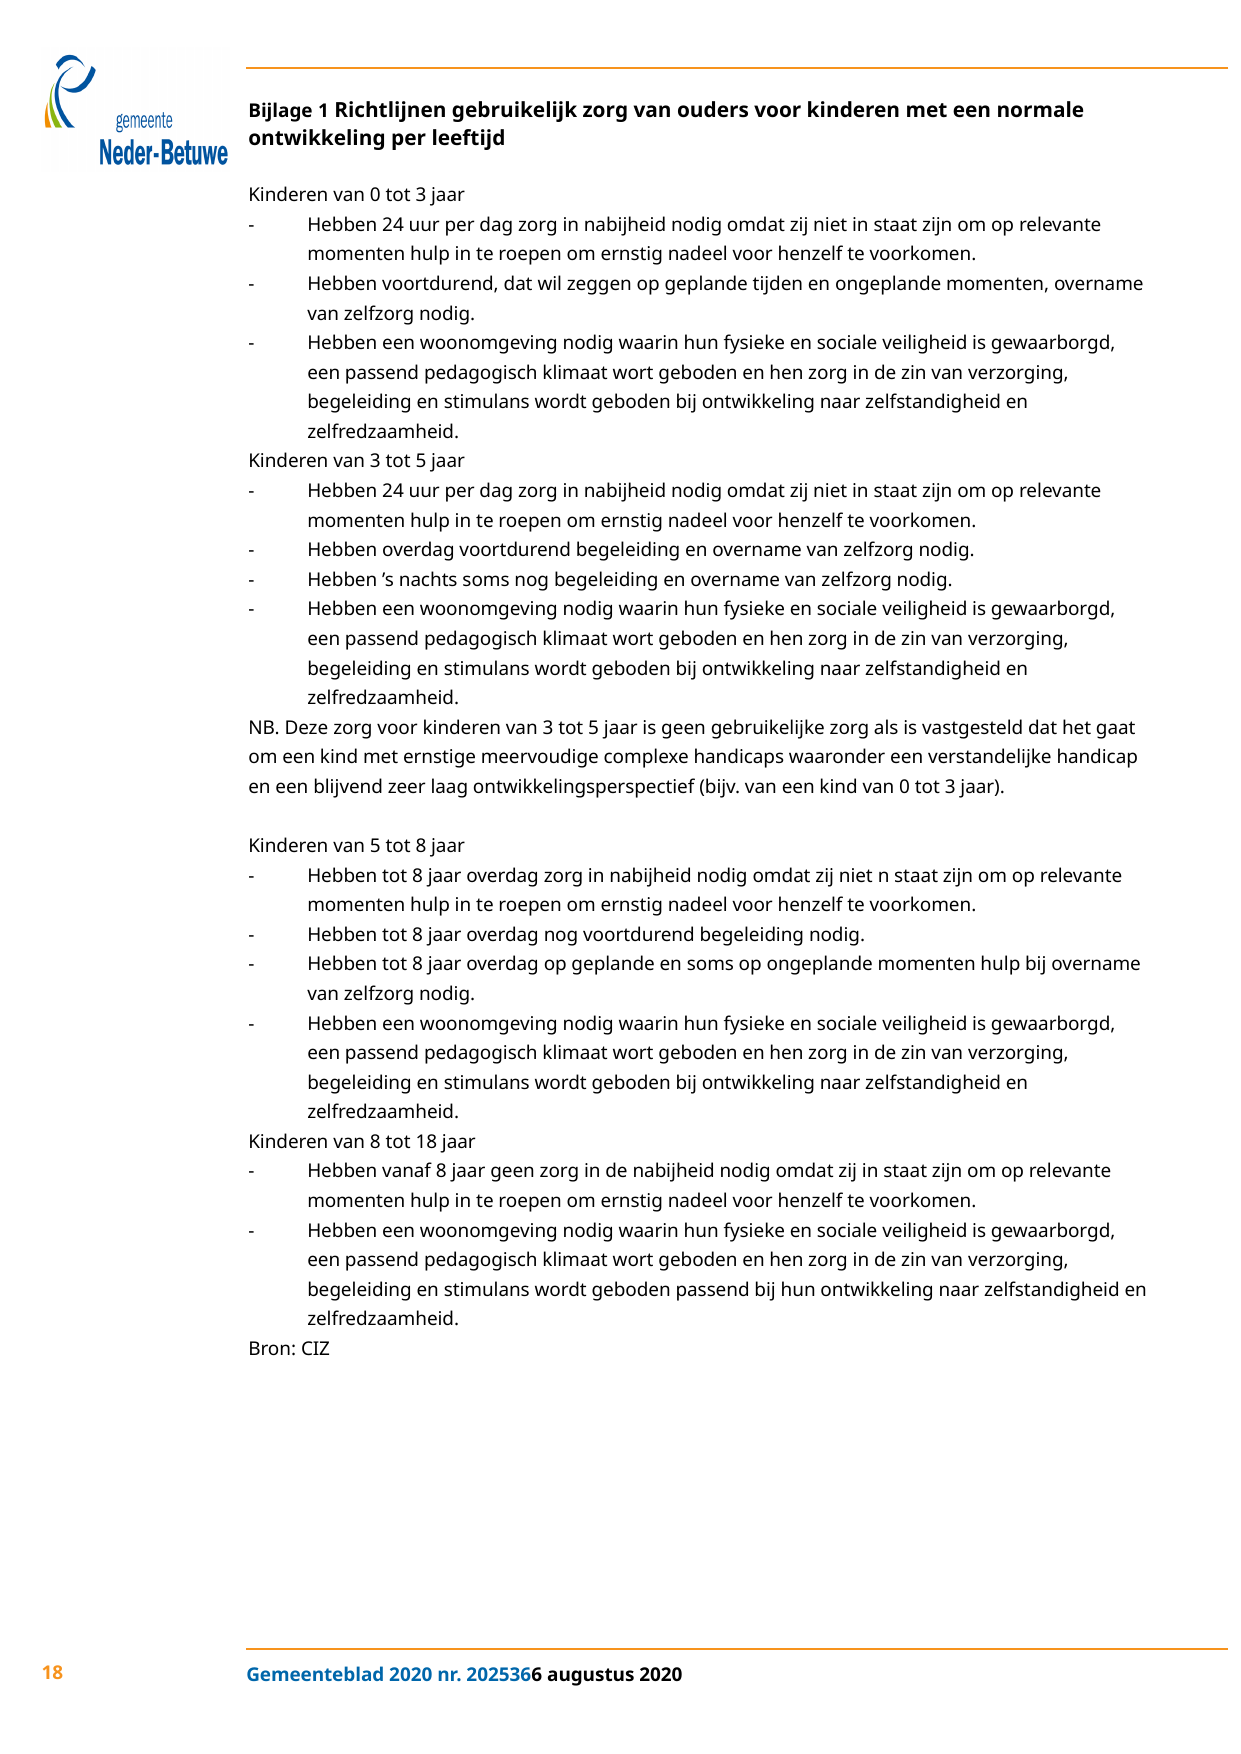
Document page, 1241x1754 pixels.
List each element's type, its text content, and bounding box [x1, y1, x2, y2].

text Kinderen van 3 tot 5 jaar [248, 448, 1152, 473]
text Kinderen van 5 tot 8 jaar [248, 832, 1152, 858]
list Hebben een woonomgeving nodig waarin hun fysieke en sociale veiligheid is gewaarborgd, een passend pedagogisch klimaat wort geboden en hen zorg in de zin van verzorging, begeleiding en stimulans wordt geboden bij ontwikkeling naar zelfstandigheid en zelfredzaamheid. [248, 596, 1152, 710]
list Hebben een woonomgeving nodig waarin hun fysieke en sociale veiligheid is gewaarborgd, een passend pedagogisch klimaat wort geboden en hen zorg in de zin van verzorging, begeleiding en stimulans wordt geboden passend bij hun ontwikkeling naar zelfstandigheid en zelfredzaamheid. [248, 1217, 1152, 1331]
list Hebben overdag voortdurend begeleiding en overname van zelfzorg nodig. [248, 536, 1152, 562]
list Hebben tot 8 jaar overdag op geplande en soms op ongeplande momenten hulp bij overname van zelfzorg nodig. [248, 951, 1152, 1006]
text Bron: CIZ [248, 1335, 1152, 1361]
list Hebben tot 8 jaar overdag nog voortdurend begeleiding nodig. [248, 921, 1152, 947]
text Kinderen van 8 tot 18 jaar [248, 1128, 1152, 1154]
list Hebben ’s nachts soms nog begeleiding en overname van zelfzorg nodig. [248, 566, 1152, 592]
text NB. Deze zorg voor kinderen van 3 tot 5 jaar is geen gebruikelijke zorg als is vastgesteld dat het gaat om een kind met ernstige meervoudige complexe handicaps waaronder een verstandelijke handicap en een blijvend zeer laag ontwikkelingsperspectief (bijv. van een kind van 0 tot 3 jaar). [248, 714, 1152, 799]
list Hebben 24 uur per dag zorg in nabijheid nodig omdat zij niet in staat zijn om op relevante momenten hulp in te roepen om ernstig nadeel voor henzelf te voorkomen. [248, 477, 1152, 532]
text Kinderen van 0 tot 3 jaar [248, 181, 1152, 207]
list Hebben 24 uur per dag zorg in nabijheid nodig omdat zij niet in staat zijn om op relevante momenten hulp in te roepen om ernstig nadeel voor henzelf te voorkomen. [248, 211, 1152, 266]
list Hebben een woonomgeving nodig waarin hun fysieke en sociale veiligheid is gewaarborgd, een passend pedagogisch klimaat wort geboden en hen zorg in de zin van verzorging, begeleiding en stimulans wordt geboden bij ontwikkeling naar zelfstandigheid en zelfredzaamheid. [248, 1010, 1152, 1124]
text Bijlage 1 Richtlijnen gebruikelijk zorg van ouders voor kinderen met een normale ontwikkeling per leeftijd [248, 95, 1152, 152]
list Hebben tot 8 jaar overdag zorg in nabijheid nodig omdat zij niet n staat zijn om op relevante momenten hulp in te roepen om ernstig nadeel voor henzelf te voorkomen. [248, 862, 1152, 917]
list Hebben voortdurend, dat wil zeggen op geplande tijden en ongeplande momenten, overname van zelfzorg nodig. [248, 270, 1152, 325]
list Hebben een woonomgeving nodig waarin hun fysieke en sociale veiligheid is gewaarborgd, een passend pedagogisch klimaat wort geboden en hen zorg in de zin van verzorging, begeleiding en stimulans wordt geboden bij ontwikkeling naar zelfstandigheid en zelfredzaamheid. [248, 329, 1152, 444]
list Hebben vanaf 8 jaar geen zorg in de nabijheid nodig omdat zij in staat zijn om op relevante momenten hulp in te roepen om ernstig nadeel voor henzelf te voorkomen. [248, 1158, 1152, 1213]
picture [41, 47, 231, 172]
